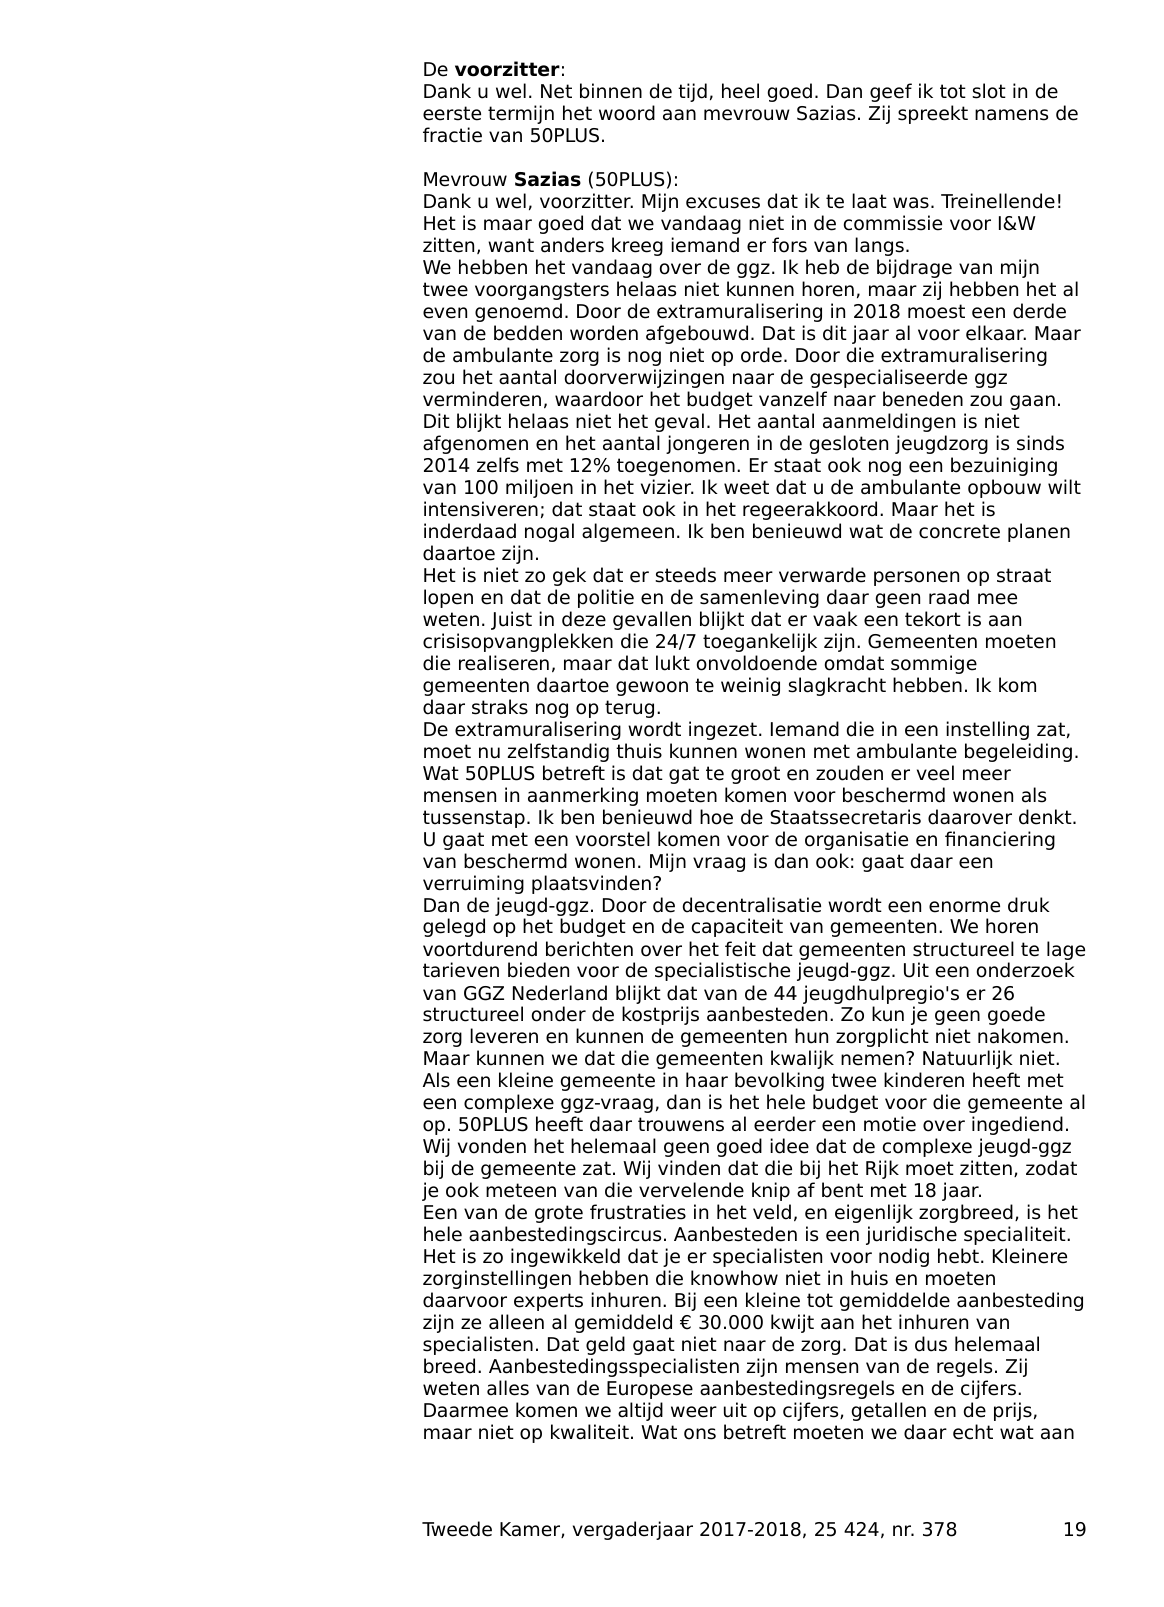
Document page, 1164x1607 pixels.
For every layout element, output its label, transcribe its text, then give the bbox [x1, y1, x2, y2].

text Dank u wel, voorzitter. Mijn excuses dat ik te laat was. Treinellende! Het is maar goed dat we vandaag niet in de commissie voor I&W zitten, want anders kreeg iemand er fors van langs. [422, 191, 1087, 257]
text Mevrouw Sazias (50PLUS): [422, 169, 1087, 191]
text De extramuralisering wordt ingezet. Iemand die in een instelling zat, moet nu zelfstandig thuis kunnen wonen met ambulante begeleiding. Wat 50PLUS betreft is dat gat te groot en zouden er veel meer mensen in aanmerking moeten komen voor beschermd wonen als tussenstap. Ik ben benieuwd hoe de Staatssecretaris daarover denkt. U gaat met een voorstel komen voor de organisatie en financiering van beschermd wonen. Mijn vraag is dan ook: gaat daar een verruiming plaatsvinden? [422, 719, 1087, 894]
text Dank u wel. Net binnen de tijd, heel goed. Dan geef ik tot slot in de eerste termijn het woord aan mevrouw Sazias. Zij spreekt namens de fractie van 50PLUS. [422, 81, 1087, 147]
text Dan de jeugd-ggz. Door de decentralisatie wordt een enorme druk gelegd op het budget en de capaciteit van gemeenten. We horen voortdurend berichten over het feit dat gemeenten structureel te lage tarieven bieden voor de specialistische jeugd-ggz. Uit een onderzoek van GGZ Nederland blijkt dat van de 44 jeugdhulpregio's er 26 structureel onder de kostprijs aanbesteden. Zo kun je geen goede zorg leveren en kunnen de gemeenten hun zorgplicht niet nakomen. Maar kunnen we dat die gemeenten kwalijk nemen? Natuurlijk niet. Als een kleine gemeente in haar bevolking twee kinderen heeft met een complexe ggz-vraag, dan is het hele budget voor die gemeente al op. 50PLUS heeft daar trouwens al eerder een motie over ingediend. Wij vonden het helemaal geen goed idee dat de complexe jeugd-ggz bij de gemeente zat. Wij vinden dat die bij het Rijk moet zitten, zodat je ook meteen van die vervelende knip af bent met 18 jaar. [422, 894, 1087, 1202]
text De voorzitter: [422, 59, 1087, 81]
text Een van de grote frustraties in het veld, en eigenlijk zorgbreed, is het hele aanbestedingscircus. Aanbesteden is een juridische specialiteit. Het is zo ingewikkeld dat je er specialisten voor nodig hebt. Kleinere zorginstellingen hebben die knowhow niet in huis en moeten daarvoor experts inhuren. Bij een kleine tot gemiddelde aanbesteding zijn ze alleen al gemiddeld € 30.000 kwijt aan het inhuren van specialisten. Dat geld gaat niet naar de zorg. Dat is dus helemaal breed. Aanbestedingsspecialisten zijn mensen van de regels. Zij weten alles van de Europese aanbestedingsregels en de cijfers. Daarmee komen we altijd weer uit op cijfers, getallen en de prijs, maar niet op kwaliteit. Wat ons betreft moeten we daar echt wat aan [422, 1202, 1087, 1444]
text We hebben het vandaag over de ggz. Ik heb de bijdrage van mijn twee voorgangsters helaas niet kunnen horen, maar zij hebben het al even genoemd. Door de extramuralisering in 2018 moest een derde van de bedden worden afgebouwd. Dat is dit jaar al voor elkaar. Maar de ambulante zorg is nog niet op orde. Door die extramuralisering zou het aantal doorverwijzingen naar de gespecialiseerde ggz verminderen, waardoor het budget vanzelf naar beneden zou gaan. Dit blijkt helaas niet het geval. Het aantal aanmeldingen is niet afgenomen en het aantal jongeren in de gesloten jeugdzorg is sinds 2014 zelfs met 12% toegenomen. Er staat ook nog een bezuiniging van 100 miljoen in het vizier. Ik weet dat u de ambulante opbouw wilt intensiveren; dat staat ook in het regeerakkoord. Maar het is inderdaad nogal algemeen. Ik ben benieuwd wat de concrete planen daartoe zijn. [422, 257, 1087, 565]
text Het is niet zo gek dat er steeds meer verwarde personen op straat lopen en dat de politie en de samenleving daar geen raad mee weten. Juist in deze gevallen blijkt dat er vaak een tekort is aan crisisopvangplekken die 24/7 toegankelijk zijn. Gemeenten moeten die realiseren, maar dat lukt onvoldoende omdat sommige gemeenten daartoe gewoon te weinig slagkracht hebben. Ik kom daar straks nog op terug. [422, 565, 1087, 719]
